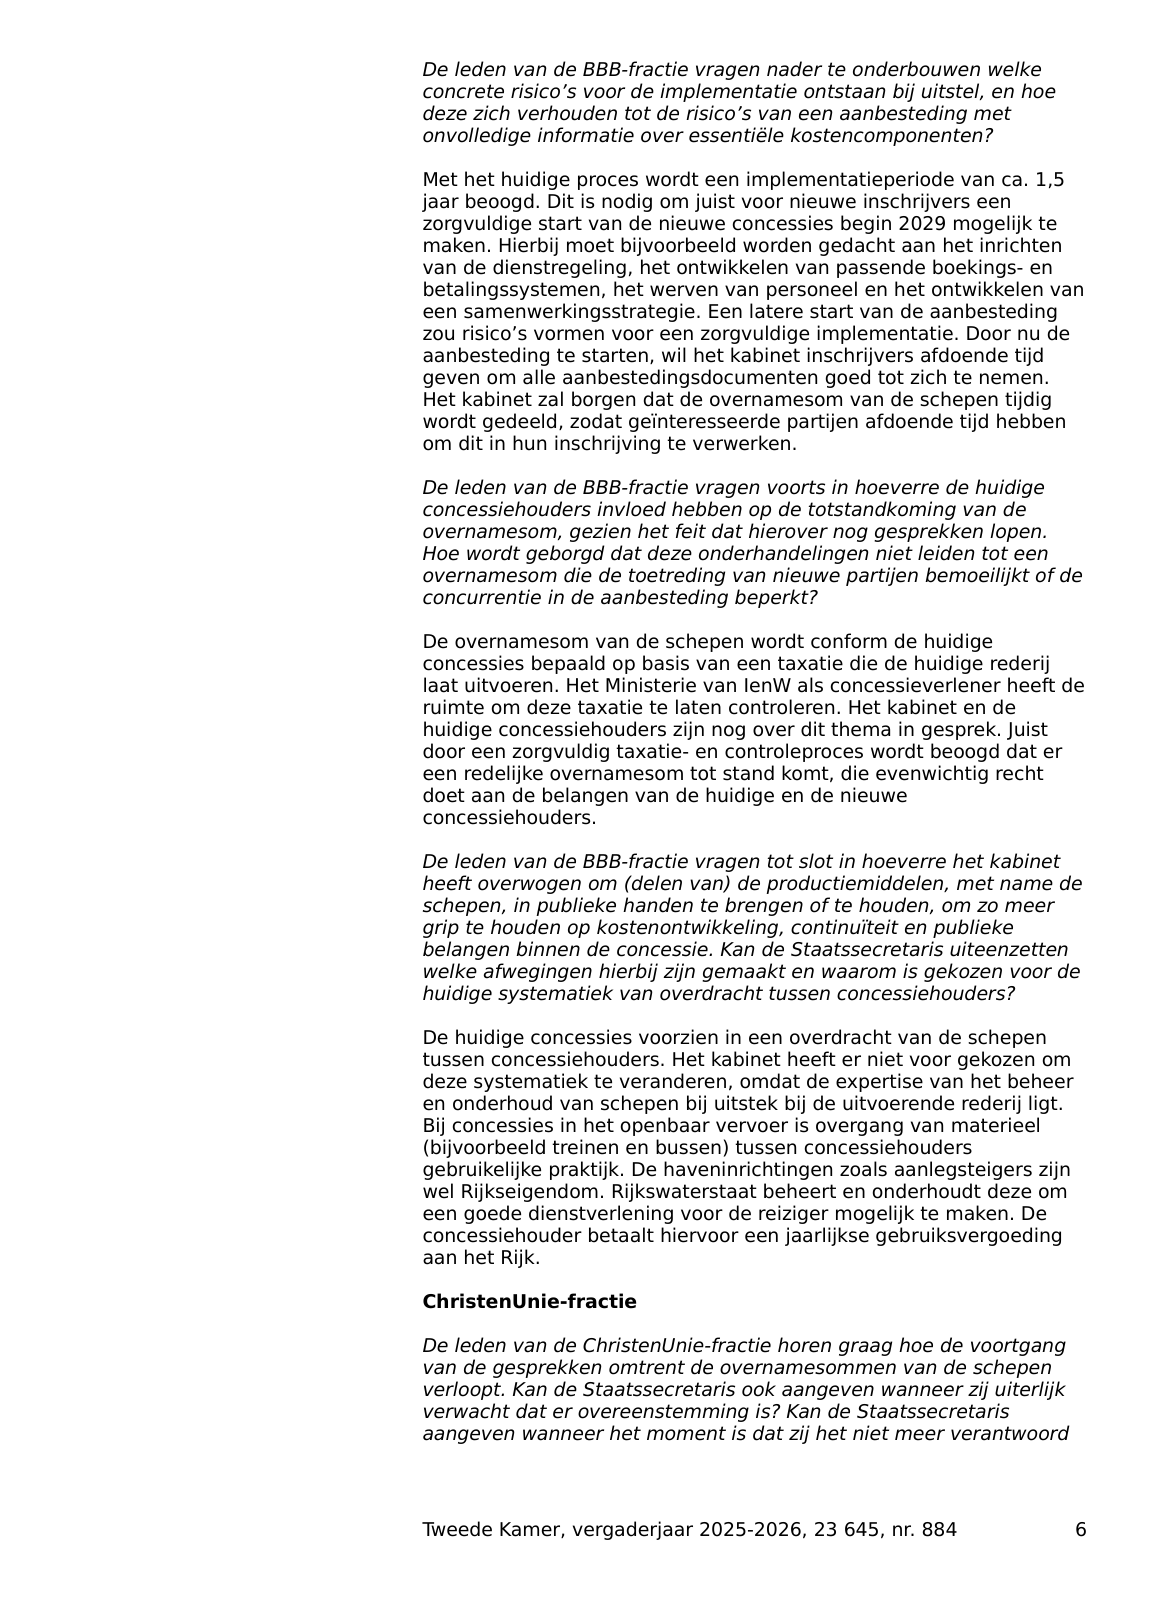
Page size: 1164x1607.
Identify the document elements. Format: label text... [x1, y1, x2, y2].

subtitle ChristenUnie-fractie [422, 1291, 1087, 1313]
text Met het huidige proces wordt een implementatieperiode van ca. 1,5 jaar beoogd. Dit is nodig om juist voor nieuwe inschrijvers een zorgvuldige start van de nieuwe concessies begin 2029 mogelijk te maken. Hierbij moet bijvoorbeeld worden gedacht aan het inrichten van de dienstregeling, het ontwikkelen van passende boekings- en betalingssystemen, het werven van personeel en het ontwikkelen van een samenwerkingsstrategie. Een latere start van de aanbesteding zou risico’s vormen voor een zorgvuldige implementatie. Door nu de aanbesteding te starten, wil het kabinet inschrijvers afdoende tijd geven om alle aanbestedingsdocumenten goed tot zich te nemen. Het kabinet zal borgen dat de overnamesom van de schepen tijdig wordt gedeeld, zodat geïnteresseerde partijen afdoende tijd hebben om dit in hun inschrijving te verwerken. [422, 169, 1087, 455]
text De leden van de ChristenUnie-fractie horen graag hoe de voortgang van de gesprekken omtrent de overnamesommen van de schepen verloopt. Kan de Staatssecretaris ook aangeven wanneer zij uiterlijk verwacht dat er overeenstemming is? Kan de Staatssecretaris aangeven wanneer het moment is dat zij het niet meer verantwoord [422, 1335, 1087, 1445]
text De leden van de BBB-fractie vragen nader te onderbouwen welke concrete risico’s voor de implementatie ontstaan bij uitstel, en hoe deze zich verhouden tot de risico’s van een aanbesteding met onvolledige informatie over essentiële kostencomponenten? [422, 59, 1087, 147]
text De leden van de BBB-fractie vragen voorts in hoeverre de huidige concessiehouders invloed hebben op de totstandkoming van de overnamesom, gezien het feit dat hierover nog gesprekken lopen. Hoe wordt geborgd dat deze onderhandelingen niet leiden tot een overnamesom die de toetreding van nieuwe partijen bemoeilijkt of de concurrentie in de aanbesteding beperkt? [422, 477, 1087, 609]
text De overnamesom van de schepen wordt conform de huidige concessies bepaald op basis van een taxatie die de huidige rederij laat uitvoeren. Het Ministerie van IenW als concessieverlener heeft de ruimte om deze taxatie te laten controleren. Het kabinet en de huidige concessiehouders zijn nog over dit thema in gesprek. Juist door een zorgvuldig taxatie- en controleproces wordt beoogd dat er een redelijke overnamesom tot stand komt, die evenwichtig recht doet aan de belangen van de huidige en de nieuwe concessiehouders. [422, 631, 1087, 829]
text De leden van de BBB-fractie vragen tot slot in hoeverre het kabinet heeft overwogen om (delen van) de productiemiddelen, met name de schepen, in publieke handen te brengen of te houden, om zo meer grip te houden op kostenontwikkeling, continuïteit en publieke belangen binnen de concessie. Kan de Staatssecretaris uiteenzetten welke afwegingen hierbij zijn gemaakt en waarom is gekozen voor de huidige systematiek van overdracht tussen concessiehouders? [422, 851, 1087, 1005]
text De huidige concessies voorzien in een overdracht van de schepen tussen concessiehouders. Het kabinet heeft er niet voor gekozen om deze systematiek te veranderen, omdat de expertise van het beheer en onderhoud van schepen bij uitstek bij de uitvoerende rederij ligt. Bij concessies in het openbaar vervoer is overgang van materieel (bijvoorbeeld treinen en bussen) tussen concessiehouders gebruikelijke praktijk. De haveninrichtingen zoals aanlegsteigers zijn wel Rijkseigendom. Rijkswaterstaat beheert en onderhoudt deze om een goede dienstverlening voor de reiziger mogelijk te maken. De concessiehouder betaalt hiervoor een jaarlijkse gebruiksvergoeding aan het Rijk. [422, 1027, 1087, 1269]
